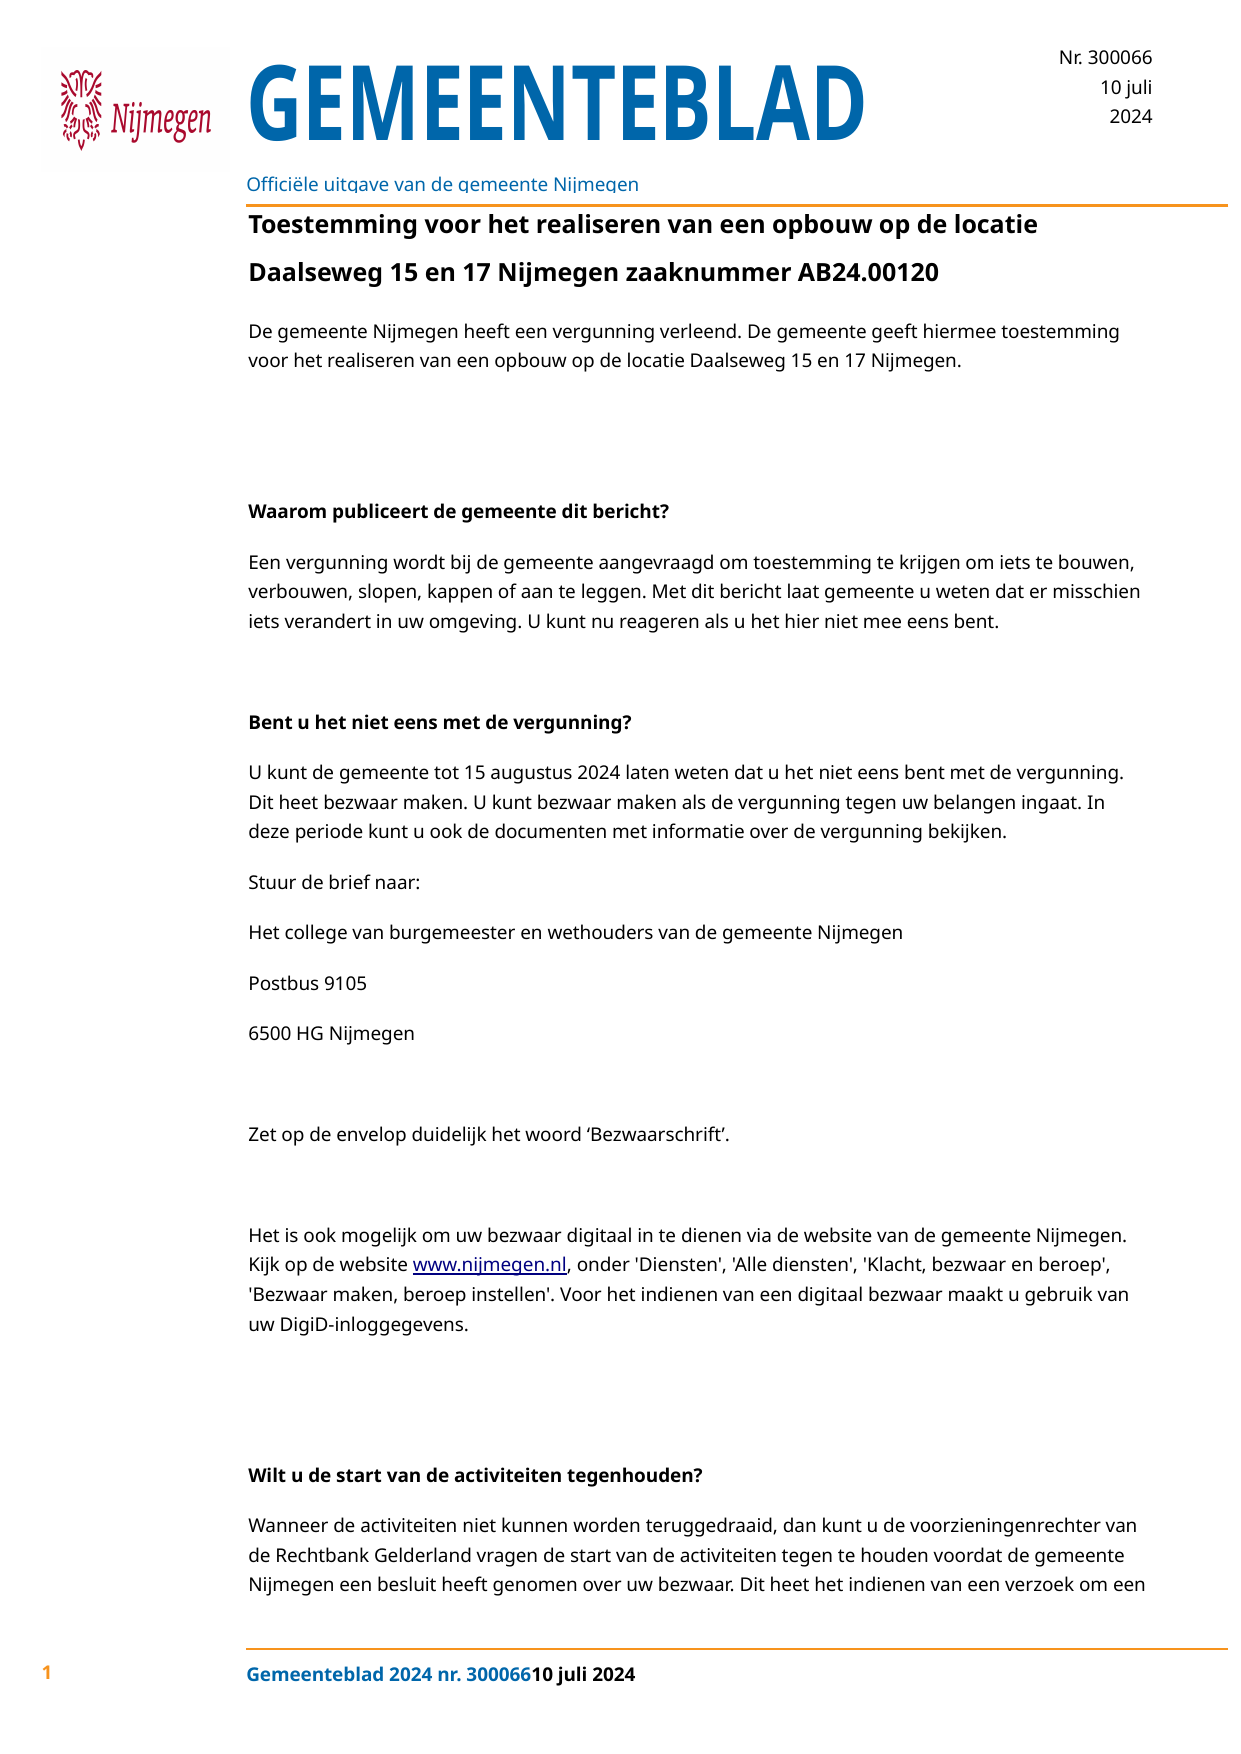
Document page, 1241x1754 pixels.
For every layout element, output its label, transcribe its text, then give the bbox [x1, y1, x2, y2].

text Toestemming voor het realiseren van een opbouw op de locatie Daalseweg 15 en 17 Nijmegen zaaknummer AB24.00120 [248, 207, 1152, 288]
text Het college van burgemeester en wethouders van de gemeente Nijmegen [248, 919, 1152, 945]
text Wanneer de activiteiten niet kunnen worden teruggedraaid, dan kunt u de voorzieningenrechter van de Rechtbank Gelderland vragen de start van de activiteiten tegen te houden voordat de gemeente Nijmegen een besluit heeft genomen over uw bezwaar. Dit heet het indienen van een verzoek om een [248, 1512, 1152, 1597]
text Wilt u de start van de activiteiten tegenhouden? [248, 1462, 1152, 1488]
picture [41, 47, 231, 172]
text Een vergunning wordt bij de gemeente aangevraagd om toestemming te krijgen om iets te bouwen, verbouwen, slopen, kappen of aan te leggen. Met dit bericht laat gemeente u weten dat er misschien iets verandert in uw omgeving. U kunt nu reageren als u het hier niet mee eens bent. [248, 549, 1152, 634]
text Waarom publiceert de gemeente dit bericht? [248, 499, 1152, 524]
text 6500 HG Nijmegen [248, 1020, 1152, 1046]
text Zet op de envelop duidelijk het woord ‘Bezwaarschrift’. [248, 1121, 1152, 1147]
text Bent u het niet eens met de vergunning? [248, 709, 1152, 735]
text Het is ook mogelijk om uw bezwaar digitaal in te dienen via de website van de gemeente Nijmegen. Kijk op de website www.nijmegen.nl, onder 'Diensten', 'Alle diensten', 'Klacht, bezwaar en beroep', 'Bezwaar maken, beroep instellen'. Voor het indienen van een digitaal bezwaar maakt u gebruik van uw DigiD-inloggegevens. [248, 1222, 1152, 1337]
text Postbus 9105 [248, 970, 1152, 996]
text De gemeente Nijmegen heeft een vergunning verleend. De gemeente geeft hiermee toestemming voor het realiseren van een opbouw op de locatie Daalseweg 15 en 17 Nijmegen. [248, 318, 1152, 373]
text U kunt de gemeente tot 15 augustus 2024 laten weten dat u het niet eens bent met de vergunning. Dit heet bezwaar maken. U kunt bezwaar maken als de vergunning tegen uw belangen ingaat. In deze periode kunt u ook de documenten met informatie over de vergunning bekijken. [248, 759, 1152, 844]
text Stuur de brief naar: [248, 869, 1152, 895]
